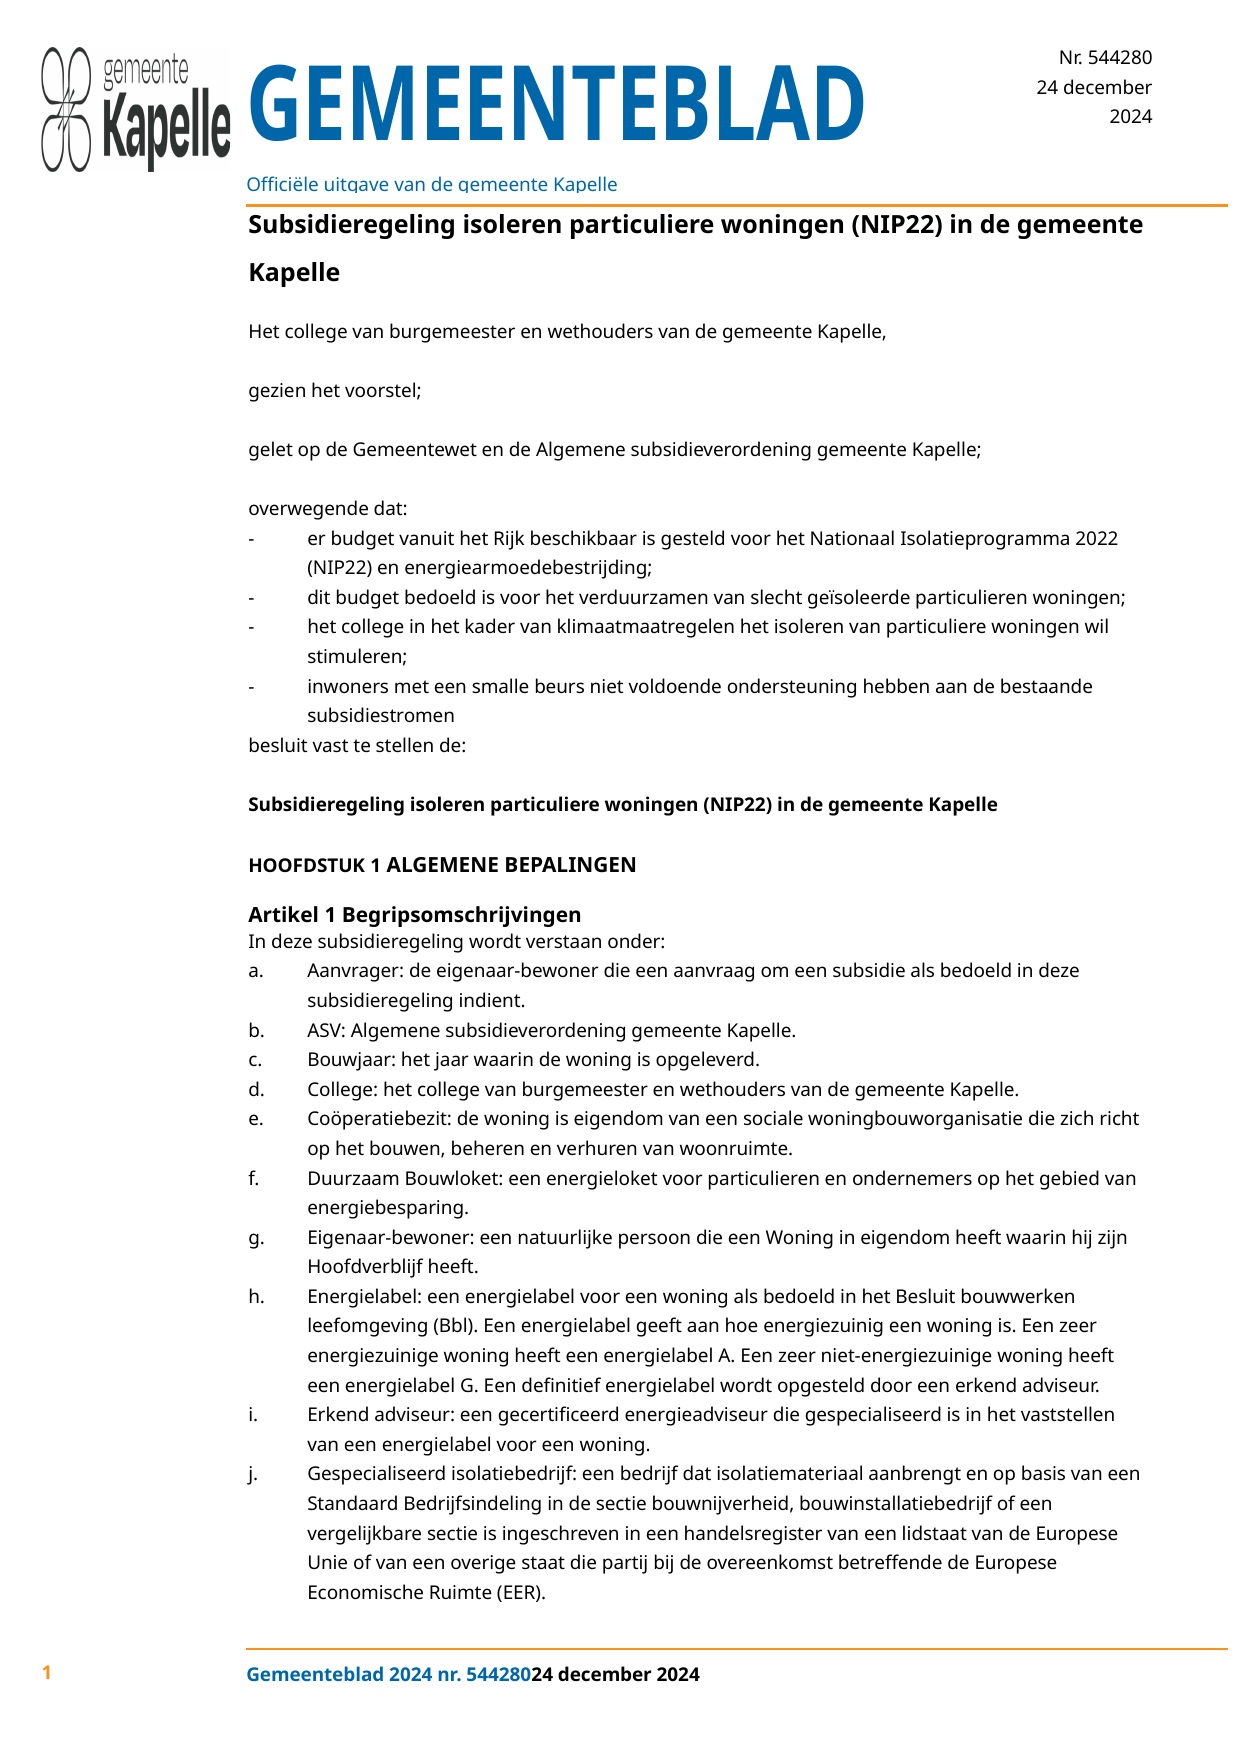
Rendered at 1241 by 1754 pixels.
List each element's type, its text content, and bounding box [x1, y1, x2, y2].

text Het college van burgemeester en wethouders van de gemeente Kapelle, [248, 318, 1152, 344]
text overwegende dat: [248, 495, 1152, 521]
list Duurzaam Bouwloket: een energieloket voor particulieren en ondernemers op het gebied van energiebesparing. [248, 1165, 1152, 1220]
list Eigenaar-bewoner: een natuurlijke persoon die een Woning in eigendom heeft waarin hij zijn Hoofdverblijf heeft. [248, 1224, 1152, 1279]
list Aanvrager: de eigenaar-bewoner die een aanvraag om een subsidie als bedoeld in deze subsidieregeling indient. [248, 958, 1152, 1013]
text gelet op de Gemeentewet en de Algemene subsidieverordening gemeente Kapelle; [248, 436, 1152, 462]
list Gespecialiseerd isolatiebedrijf: een bedrijf dat isolatiemateriaal aanbrengt en op basis van een Standaard Bedrijfsindeling in de sectie bouwnijverheid, bouwinstallatiebedrijf of een vergelijkbare sectie is ingeschreven in een handelsregister van een lidstaat van de Europese Unie of van een overige staat die partij bij de overeenkomst betreffende de Europese Economische Ruimte (EER). [248, 1461, 1152, 1605]
text Subsidieregeling isoleren particuliere woningen (NIP22) in de gemeente Kapelle [248, 207, 1152, 288]
list Erkend adviseur: een gecertificeerd energieadviseur die gespecialiseerd is in het vaststellen van een energielabel voor een woning. [248, 1401, 1152, 1457]
list ASV: Algemene subsidieverordening gemeente Kapelle. [248, 1017, 1152, 1043]
list Coöperatiebezit: de woning is eigendom van een sociale woningbouworganisatie die zich richt op het bouwen, beheren en verhuren van woonruimte. [248, 1106, 1152, 1161]
text besluit vast te stellen de: [248, 732, 1152, 758]
list Energielabel: een energielabel voor een woning als bedoeld in het Besluit bouwwerken leefomgeving (Bbl). Een energielabel geeft aan hoe energiezuinig een woning is. Een zeer energiezuinige woning heeft een energielabel A. Een zeer niet-energiezuinige woning heeft een energielabel G. Een definitief energielabel wordt opgesteld door een erkend adviseur. [248, 1283, 1152, 1398]
list het college in het kader van klimaatmaatregelen het isoleren van particuliere woningen wil stimuleren; [248, 614, 1152, 669]
text In deze subsidieregeling wordt verstaan onder: [248, 928, 1152, 954]
list Bouwjaar: het jaar waarin de woning is opgeleverd. [248, 1046, 1152, 1072]
text HOOFDSTUK 1 ALGEMENE BEPALINGEN [248, 850, 1152, 879]
list dit budget bedoeld is voor het verduurzamen van slecht geïsoleerde particulieren woningen; [248, 584, 1152, 610]
list College: het college van burgemeester en wethouders van de gemeente Kapelle. [248, 1076, 1152, 1102]
text gezien het voorstel; [248, 377, 1152, 403]
picture [41, 47, 231, 172]
list inwoners met een smalle beurs niet voldoende ondersteuning hebben aan de bestaande subsidiestromen [248, 673, 1152, 728]
list er budget vanuit het Rijk beschikbaar is gesteld voor het Nationaal Isolatieprogramma 2022 (NIP22) en energiearmoedebestrijding; [248, 525, 1152, 580]
text Artikel 1 Begripsomschrijvingen [248, 900, 1152, 928]
text Subsidieregeling isoleren particuliere woningen (NIP22) in de gemeente Kapelle [248, 791, 1152, 817]
